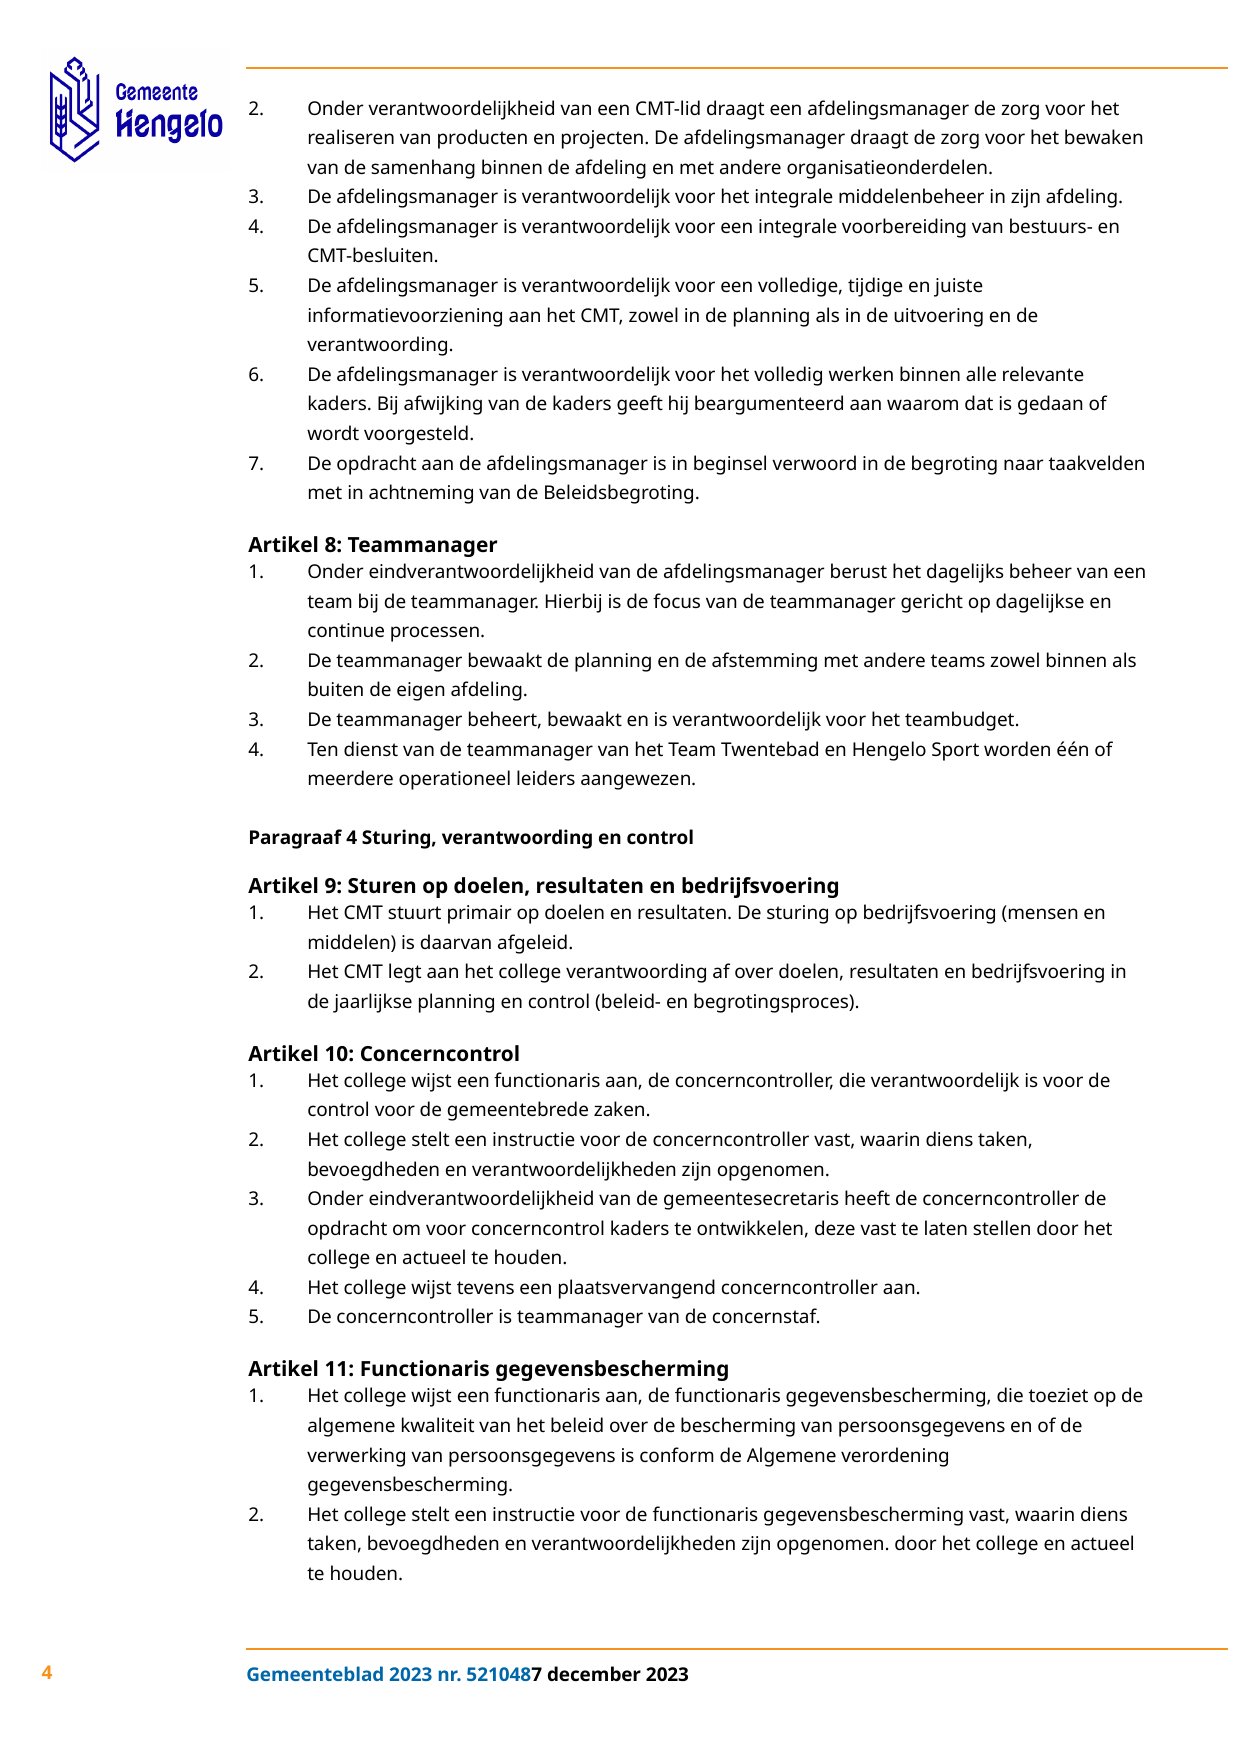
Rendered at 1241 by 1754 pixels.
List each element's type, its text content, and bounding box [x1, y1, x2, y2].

list De afdelingsmanager is verantwoordelijk voor een integrale voorbereiding van bestuurs- en CMT-besluiten. [248, 213, 1152, 268]
list De afdelingsmanager is verantwoordelijk voor een volledige, tijdige en juiste informatievoorziening aan het CMT, zowel in de planning als in de uitvoering en de verantwoording. [248, 272, 1152, 357]
list De teammanager bewaakt de planning en de afstemming met andere teams zowel binnen als buiten de eigen afdeling. [248, 647, 1152, 702]
list De afdelingsmanager is verantwoordelijk voor het volledig werken binnen alle relevante kaders. Bij afwijking van de kaders geeft hij beargumenteerd aan waarom dat is gedaan of wordt voorgesteld. [248, 361, 1152, 446]
list Het college wijst een functionaris aan, de concerncontroller, die verantwoordelijk is voor de control voor de gemeentebrede zaken. [248, 1067, 1152, 1122]
text Artikel 10: Concerncontrol [248, 1039, 1152, 1067]
list Het college stelt een instructie voor de concerncontroller vast, waarin diens taken, bevoegdheden en verantwoordelijkheden zijn opgenomen. [248, 1126, 1152, 1182]
text Artikel 11: Functionaris gegevensbescherming [248, 1354, 1152, 1383]
list Onder eindverantwoordelijkheid van de afdelingsmanager berust het dagelijks beheer van een team bij de teammanager. Hierbij is de focus van de teammanager gericht op dagelijkse en continue processen. [248, 558, 1152, 643]
list Het college stelt een instructie voor de functionaris gegevensbescherming vast, waarin diens taken, bevoegdheden en verantwoordelijkheden zijn opgenomen. door het college en actueel te houden. [248, 1501, 1152, 1586]
text Artikel 9: Sturen op doelen, resultaten en bedrijfsvoering [248, 871, 1152, 899]
text Paragraaf 4 Sturing, verantwoording en control [248, 824, 1152, 850]
list De afdelingsmanager is verantwoordelijk voor het integrale middelenbeheer in zijn afdeling. [248, 183, 1152, 209]
list De concerncontroller is teammanager van de concernstaf. [248, 1304, 1152, 1329]
list Onder eindverantwoordelijkheid van de gemeentesecretaris heeft de concerncontroller de opdracht om voor concerncontrol kaders te ontwikkelen, deze vast te laten stellen door het college en actueel te houden. [248, 1185, 1152, 1270]
list Het CMT stuurt primair op doelen en resultaten. De sturing op bedrijfsvoering (mensen en middelen) is daarvan afgeleid. [248, 899, 1152, 955]
picture [41, 47, 231, 172]
list Het college wijst tevens een plaatsvervangend concerncontroller aan. [248, 1274, 1152, 1300]
list Het CMT legt aan het college verantwoording af over doelen, resultaten en bedrijfsvoering in de jaarlijkse planning en control (beleid- en begrotingsproces). [248, 959, 1152, 1014]
list De teammanager beheert, bewaakt en is verantwoordelijk voor het teambudget. [248, 706, 1152, 732]
text Artikel 8: Teammanager [248, 530, 1152, 558]
list Onder verantwoordelijkheid van een CMT-lid draagt een afdelingsmanager de zorg voor het realiseren van producten en projecten. De afdelingsmanager draagt de zorg voor het bewaken van de samenhang binnen de afdeling en met andere organisatieonderdelen. [248, 95, 1152, 180]
list Ten dienst van de teammanager van het Team Twentebad en Hengelo Sport worden één of meerdere operationeel leiders aangewezen. [248, 736, 1152, 791]
list Het college wijst een functionaris aan, de functionaris gegevensbescherming, die toeziet op de algemene kwaliteit van het beleid over de bescherming van persoonsgegevens en of de verwerking van persoonsgegevens is conform de Algemene verordening gegevensbescherming. [248, 1383, 1152, 1497]
list De opdracht aan de afdelingsmanager is in beginsel verwoord in de begroting naar taakvelden met in achtneming van de Beleidsbegroting. [248, 450, 1152, 505]
